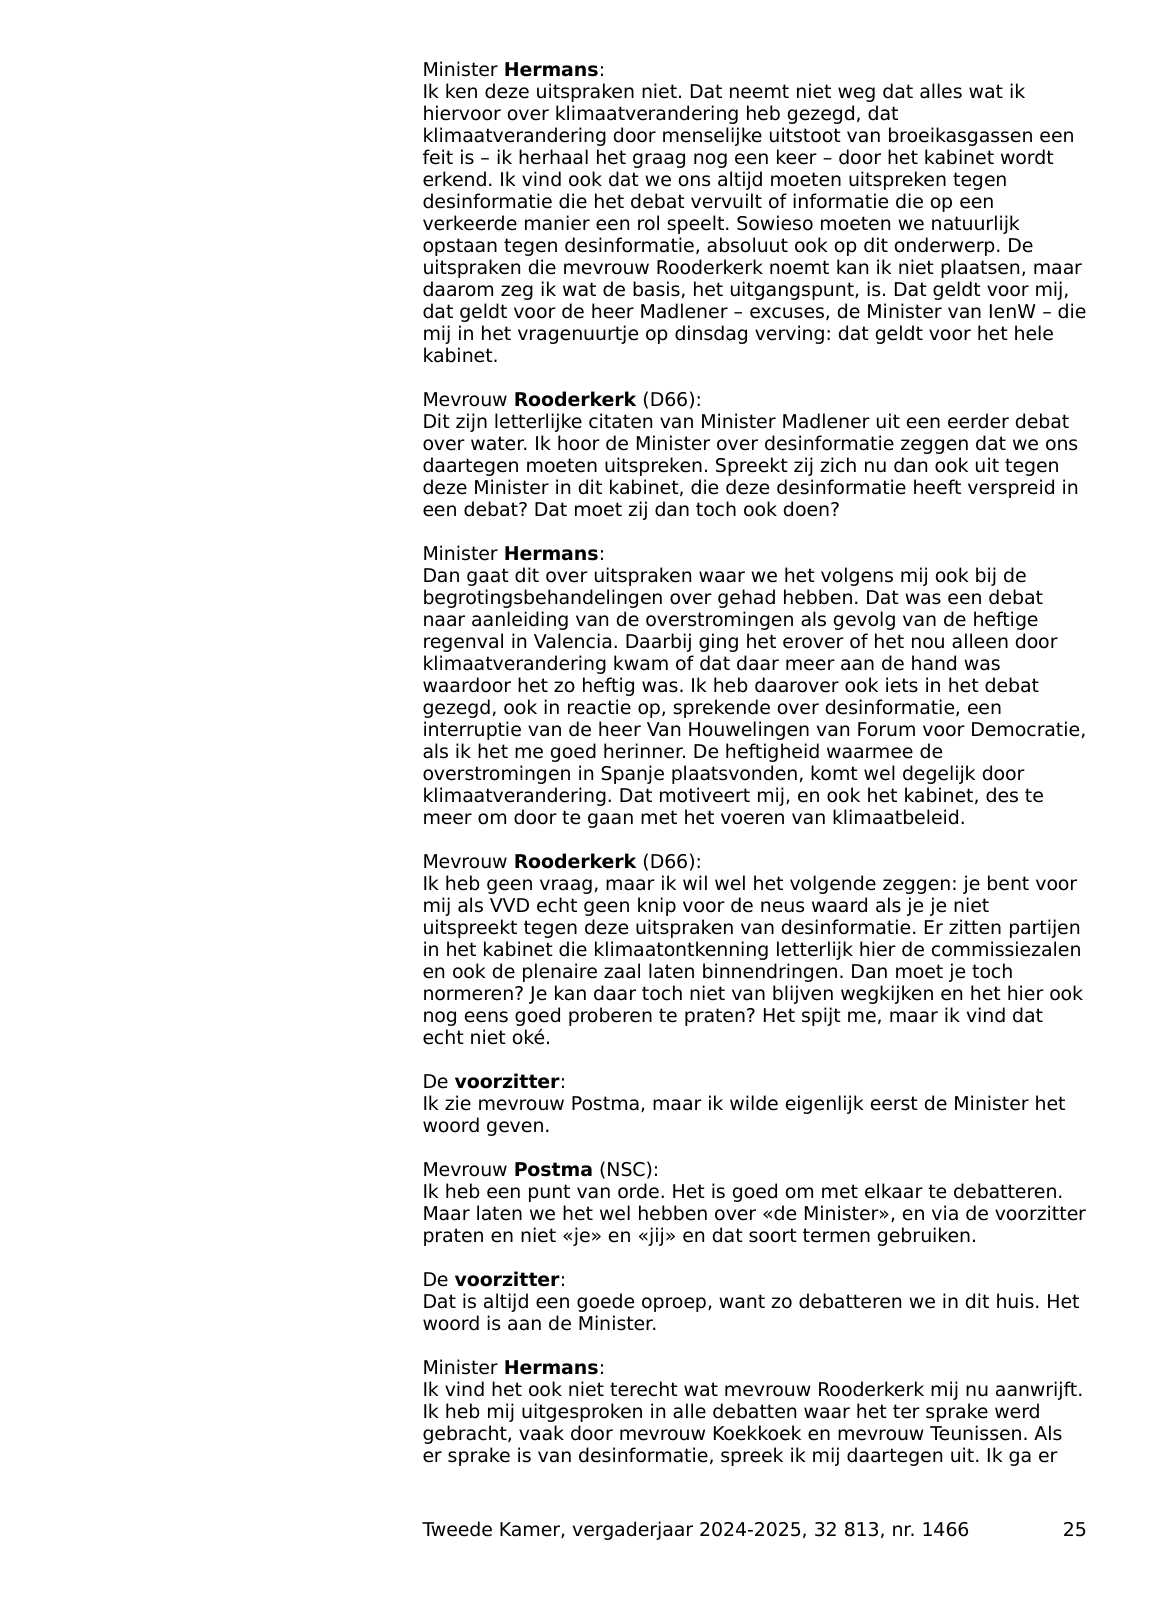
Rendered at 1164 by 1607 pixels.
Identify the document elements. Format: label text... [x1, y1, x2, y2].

text De voorzitter: [422, 1269, 1087, 1291]
text Minister Hermans: [422, 59, 1087, 81]
text De voorzitter: [422, 1071, 1087, 1093]
text Ik ken deze uitspraken niet. Dat neemt niet weg dat alles wat ik hiervoor over klimaatverandering heb gezegd, dat klimaatverandering door menselijke uitstoot van broeikasgassen een feit is – ik herhaal het graag nog een keer – door het kabinet wordt erkend. Ik vind ook dat we ons altijd moeten uitspreken tegen desinformatie die het debat vervuilt of informatie die op een verkeerde manier een rol speelt. Sowieso moeten we natuurlijk opstaan tegen desinformatie, absoluut ook op dit onderwerp. De uitspraken die mevrouw Rooderkerk noemt kan ik niet plaatsen, maar daarom zeg ik wat de basis, het uitgangspunt, is. Dat geldt voor mij, dat geldt voor de heer Madlener – excuses, de Minister van IenW – die mij in het vragenuurtje op dinsdag verving: dat geldt voor het hele kabinet. [422, 81, 1087, 367]
text Minister Hermans: [422, 1357, 1087, 1379]
text Minister Hermans: [422, 543, 1087, 565]
text Dan gaat dit over uitspraken waar we het volgens mij ook bij de begrotingsbehandelingen over gehad hebben. Dat was een debat naar aanleiding van de overstromingen als gevolg van de heftige regenval in Valencia. Daarbij ging het erover of het nou alleen door klimaatverandering kwam of dat daar meer aan de hand was waardoor het zo heftig was. Ik heb daarover ook iets in het debat gezegd, ook in reactie op, sprekende over desinformatie, een interruptie van de heer Van Houwelingen van Forum voor Democratie, als ik het me goed herinner. De heftigheid waarmee de overstromingen in Spanje plaatsvonden, komt wel degelijk door klimaatverandering. Dat motiveert mij, en ook het kabinet, des te meer om door te gaan met het voeren van klimaatbeleid. [422, 565, 1087, 829]
text Ik heb geen vraag, maar ik wil wel het volgende zeggen: je bent voor mij als VVD echt geen knip voor de neus waard als je je niet uitspreekt tegen deze uitspraken van desinformatie. Er zitten partijen in het kabinet die klimaatontkenning letterlijk hier de commissiezalen en ook de plenaire zaal laten binnendringen. Dan moet je toch normeren? Je kan daar toch niet van blijven wegkijken en het hier ook nog eens goed proberen te praten? Het spijt me, maar ik vind dat echt niet oké. [422, 873, 1087, 1049]
text Dit zijn letterlijke citaten van Minister Madlener uit een eerder debat over water. Ik hoor de Minister over desinformatie zeggen dat we ons daartegen moeten uitspreken. Spreekt zij zich nu dan ook uit tegen deze Minister in dit kabinet, die deze desinformatie heeft verspreid in een debat? Dat moet zij dan toch ook doen? [422, 411, 1087, 521]
text Ik zie mevrouw Postma, maar ik wilde eigenlijk eerst de Minister het woord geven. [422, 1093, 1087, 1137]
text Mevrouw Postma (NSC): [422, 1159, 1087, 1181]
text Ik vind het ook niet terecht wat mevrouw Rooderkerk mij nu aanwrijft. Ik heb mij uitgesproken in alle debatten waar het ter sprake werd gebracht, vaak door mevrouw Koekkoek en mevrouw Teunissen. Als er sprake is van desinformatie, spreek ik mij daartegen uit. Ik ga er [422, 1379, 1087, 1467]
text Mevrouw Rooderkerk (D66): [422, 389, 1087, 411]
text Dat is altijd een goede oproep, want zo debatteren we in dit huis. Het woord is aan de Minister. [422, 1291, 1087, 1335]
text Mevrouw Rooderkerk (D66): [422, 851, 1087, 873]
text Ik heb een punt van orde. Het is goed om met elkaar te debatteren. Maar laten we het wel hebben over «de Minister», en via de voorzitter praten en niet «je» en «jij» en dat soort termen gebruiken. [422, 1181, 1087, 1247]
